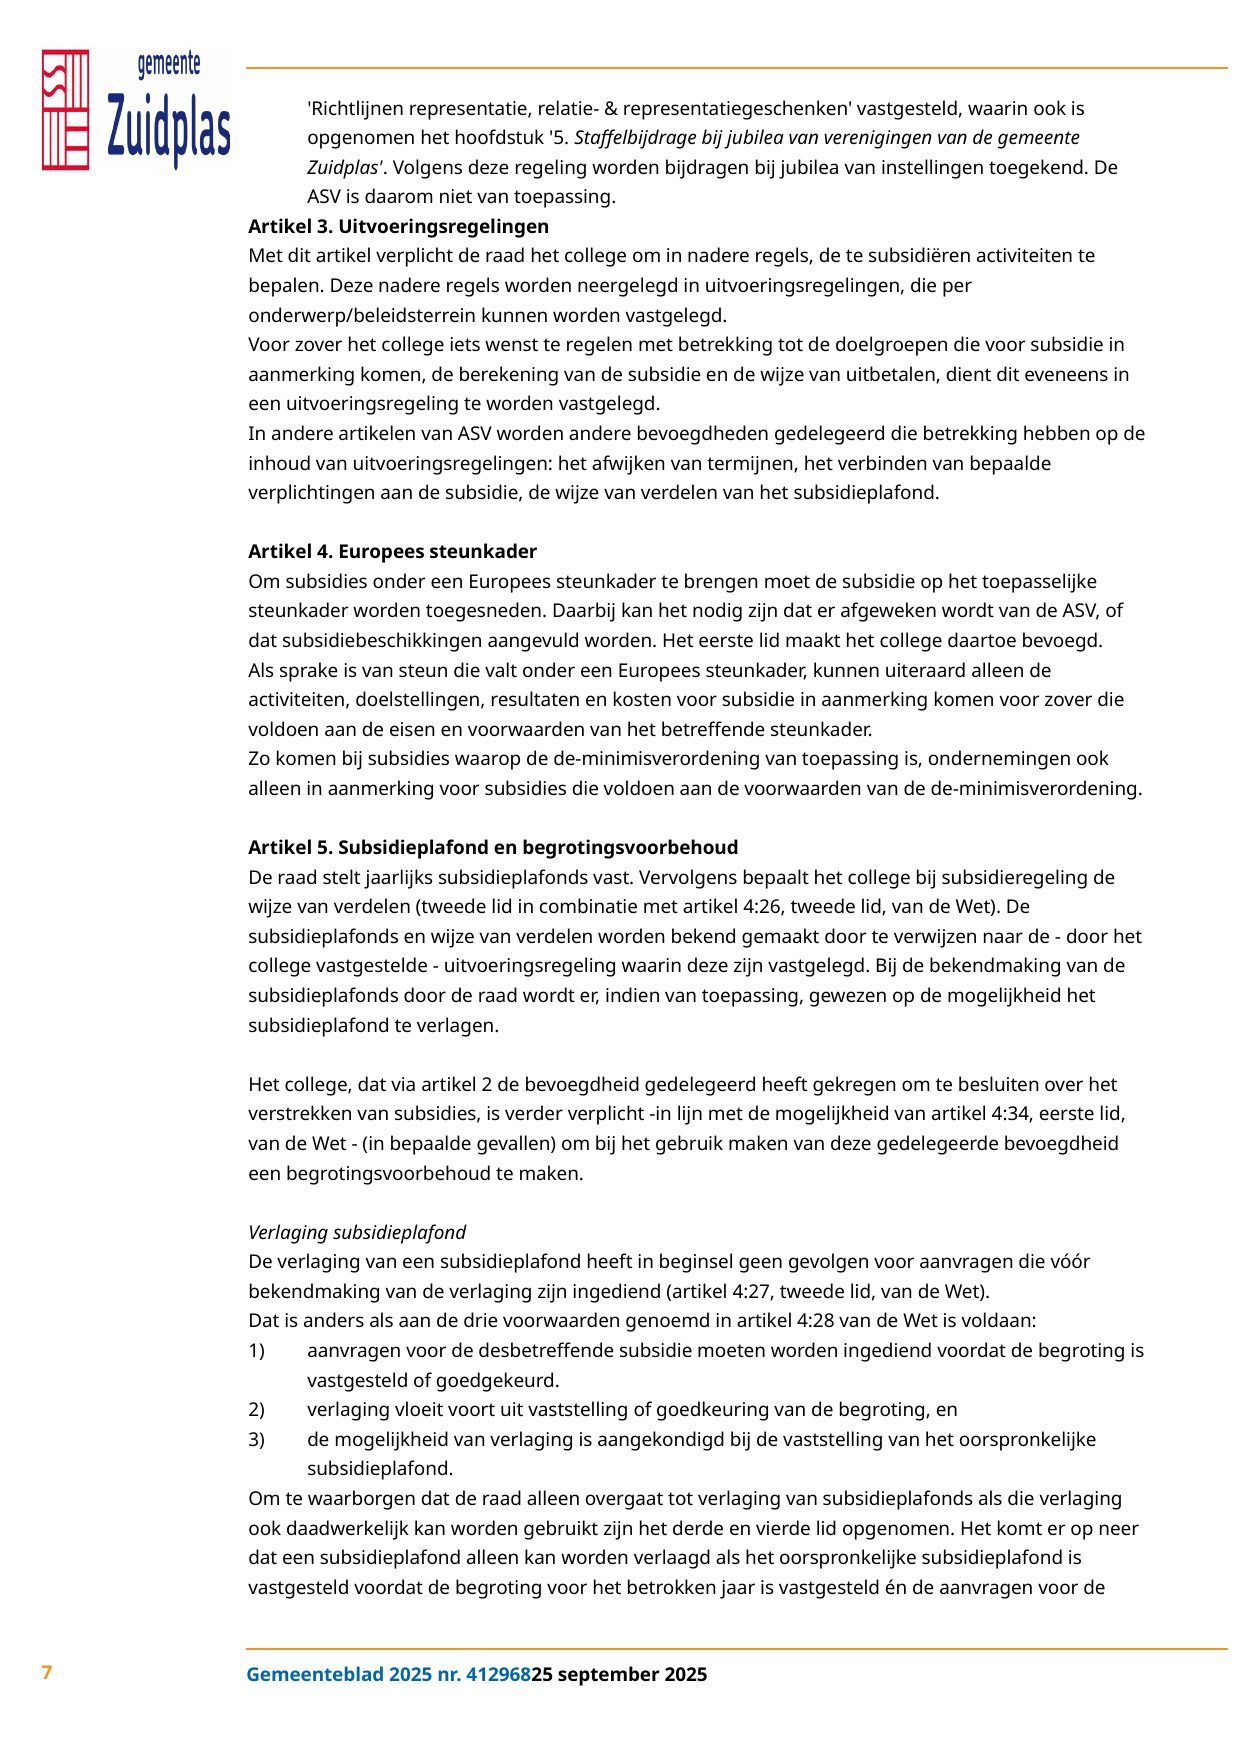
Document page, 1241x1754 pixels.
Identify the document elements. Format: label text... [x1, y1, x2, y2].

text Met dit artikel verplicht de raad het college om in nadere regels, de te subsidiëren activiteiten te bepalen. Deze nadere regels worden neergelegd in uitvoeringsregelingen, die per onderwerp/beleidsterrein kunnen worden vastgelegd. [248, 243, 1152, 328]
text Verlaging subsidieplafond [248, 1219, 1152, 1245]
text Het college, dat via artikel 2 de bevoegdheid gedelegeerd heeft gekregen om te besluiten over het verstrekken van subsidies, is verder verplicht -in lijn met de mogelijkheid van artikel 4:34, eerste lid, van de Wet - (in bepaalde gevallen) om bij het gebruik maken van deze gedelegeerde bevoegdheid een begrotingsvoorbehoud te maken. [248, 1071, 1152, 1186]
list 'Richtlijnen representatie, relatie- & representatiegeschenken' vastgesteld, waarin ook is opgenomen het hoofdstuk '5. Staffelbijdrage bij jubilea van verenigingen van de gemeente Zuidplas'. Volgens deze regeling worden bijdragen bij jubilea van instellingen toegekend. De ASV is daarom niet van toepassing. [248, 95, 1152, 209]
text Artikel 5. Subsidieplafond en begrotingsvoorbehoud [248, 834, 1152, 860]
text Om subsidies onder een Europees steunkader te brengen moet de subsidie op het toepasselijke steunkader worden toegesneden. Daarbij kan het nodig zijn dat er afgeweken wordt van de ASV, of dat subsidiebeschikkingen aangevuld worden. Het eerste lid maakt het college daartoe bevoegd. [248, 568, 1152, 653]
list verlaging vloeit voort uit vaststelling of goedkeuring van de begroting, en [248, 1396, 1152, 1422]
text Artikel 3. Uitvoeringsregelingen [248, 213, 1152, 239]
text Voor zover het college iets wenst te regelen met betrekking tot de doelgroepen die voor subsidie in aanmerking komen, de berekening van de subsidie en de wijze van uitbetalen, dient dit eveneens in een uitvoeringsregeling te worden vastgelegd. [248, 331, 1152, 416]
text De raad stelt jaarlijks subsidieplafonds vast. Vervolgens bepaalt het college bij subsidieregeling de wijze van verdelen (tweede lid in combinatie met artikel 4:26, tweede lid, van de Wet). De subsidieplafonds en wijze van verdelen worden bekend gemaakt door te verwijzen naar de - door het college vastgestelde - uitvoeringsregeling waarin deze zijn vastgelegd. Bij de bekendmaking van de subsidieplafonds door de raad wordt er, indien van toepassing, gewezen op de mogelijkheid het subsidieplafond te verlagen. [248, 864, 1152, 1038]
text In andere artikelen van ASV worden andere bevoegdheden gedelegeerd die betrekking hebben op de inhoud van uitvoeringsregelingen: het afwijken van termijnen, het verbinden van bepaalde verplichtingen aan de subsidie, de wijze van verdelen van het subsidieplafond. [248, 420, 1152, 505]
text Dat is anders als aan de drie voorwaarden genoemd in artikel 4:28 van de Wet is voldaan: [248, 1308, 1152, 1333]
text Zo komen bij subsidies waarop de de-minimisverordening van toepassing is, ondernemingen ook alleen in aanmerking voor subsidies die voldoen aan de voorwaarden van de de-minimisverordening. [248, 746, 1152, 801]
text De verlaging van een subsidieplafond heeft in beginsel geen gevolgen voor aanvragen die vóór bekendmaking van de verlaging zijn ingediend (artikel 4:27, tweede lid, van de Wet). [248, 1248, 1152, 1304]
text Als sprake is van steun die valt onder een Europees steunkader, kunnen uiteraard alleen de activiteiten, doelstellingen, resultaten en kosten voor subsidie in aanmerking komen voor zover die voldoen aan de eisen en voorwaarden van het betreffende steunkader. [248, 657, 1152, 742]
picture [41, 47, 231, 172]
text Artikel 4. Europees steunkader [248, 538, 1152, 564]
text Om te waarborgen dat de raad alleen overgaat tot verlaging van subsidieplafonds als die verlaging ook daadwerkelijk kan worden gebruikt zijn het derde en vierde lid opgenomen. Het komt er op neer dat een subsidieplafond alleen kan worden verlaagd als het oorspronkelijke subsidieplafond is vastgesteld voordat de begroting voor het betrokken jaar is vastgesteld én de aanvragen voor de [248, 1485, 1152, 1600]
list aanvragen voor de desbetreffende subsidie moeten worden ingediend voordat de begroting is vastgesteld of goedgekeurd. [248, 1337, 1152, 1393]
list de mogelijkheid van verlaging is aangekondigd bij de vaststelling van het oorspronkelijke subsidieplafond. [248, 1426, 1152, 1481]
